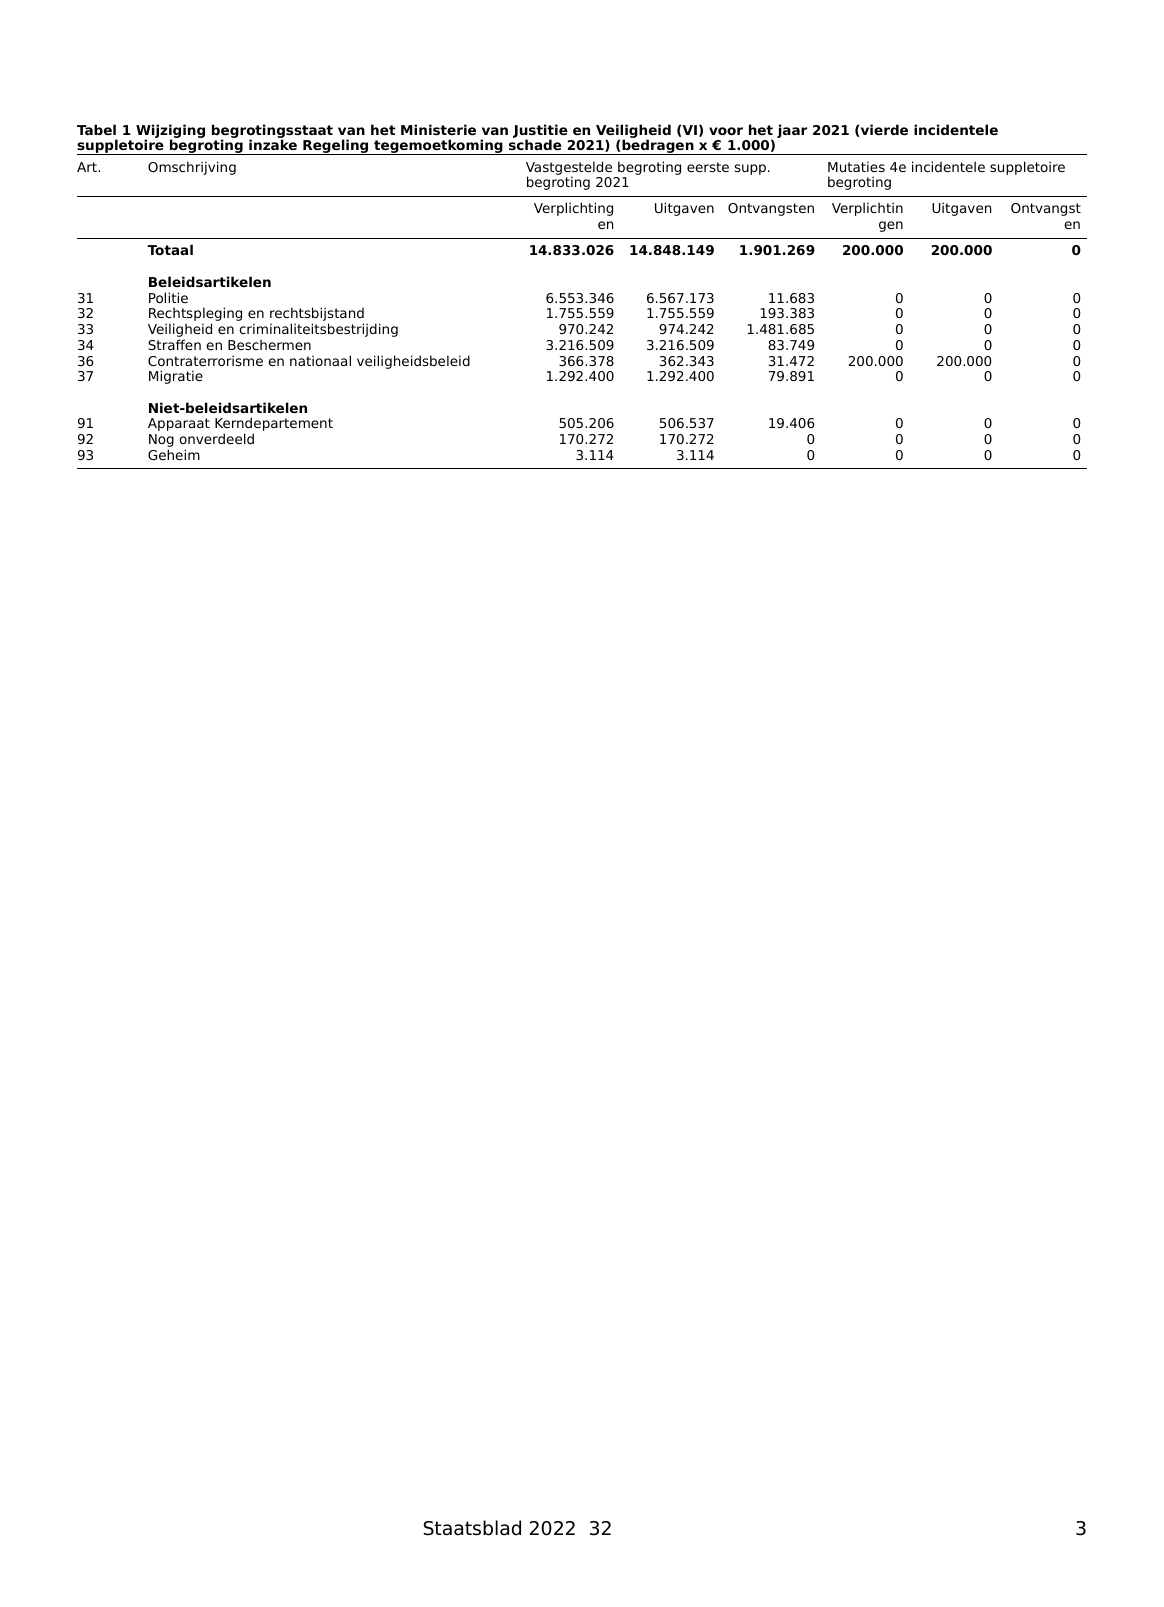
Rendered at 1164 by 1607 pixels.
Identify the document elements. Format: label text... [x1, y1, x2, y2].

table_cell Uitgaven [620, 197, 720, 237]
table_cell [909, 401, 998, 416]
table_cell [720, 275, 821, 290]
table_cell Art. [77, 155, 142, 196]
table_cell [998, 385, 1087, 401]
table_cell 0 [998, 369, 1087, 385]
table_cell 79.891 [720, 369, 821, 385]
table_cell 0 [821, 338, 909, 353]
table_cell [909, 385, 998, 401]
table_cell 93 [77, 448, 142, 468]
table_cell 32 [77, 306, 142, 322]
table_cell 0 [821, 448, 909, 468]
table_header Tabel 1 Wijziging begrotingsstaat van het Ministerie van Justitie en Veiligheid (VI) voor het jaar 2021 (vierde incidentele suppletoire begroting inzake Regeling tegemoetkoming schade 2021) (bedragen x € 1.000) [77, 122, 1087, 154]
table_cell 1.901.269 [720, 239, 821, 259]
table_cell Rechtspleging en rechtsbijstand [142, 306, 519, 322]
table_cell Mutaties 4e incidentele suppletoire begroting [821, 155, 1087, 196]
table_cell 200.000 [909, 239, 998, 259]
table_cell 0 [998, 306, 1087, 322]
table_cell [77, 275, 142, 290]
table_cell Apparaat Kerndepartement [142, 416, 519, 432]
table_cell [77, 401, 142, 416]
table_cell [620, 401, 720, 416]
table_cell [620, 259, 720, 275]
table_cell 83.749 [720, 338, 821, 353]
table_cell 1.292.400 [620, 369, 720, 385]
table_cell 0 [821, 306, 909, 322]
table_cell [520, 401, 620, 416]
table_cell [520, 275, 620, 290]
table_cell 200.000 [909, 353, 998, 369]
table_cell [909, 275, 998, 290]
table_cell Beleidsartikelen [142, 275, 519, 290]
table_cell 506.537 [620, 416, 720, 432]
table_cell 0 [821, 322, 909, 338]
table_cell Ontvangsten [720, 197, 821, 237]
table_cell 3.216.509 [520, 338, 620, 353]
table_cell 6.567.173 [620, 290, 720, 306]
table_cell [520, 259, 620, 275]
table_cell 0 [909, 338, 998, 353]
table_cell 0 [720, 432, 821, 448]
table_cell Vastgestelde begroting eerste supp. begroting 2021 [520, 155, 821, 196]
table_cell 3.114 [520, 448, 620, 468]
table_cell Verplichtingen [821, 197, 909, 237]
table_cell 0 [998, 448, 1087, 468]
table_cell [620, 275, 720, 290]
table_cell [998, 401, 1087, 416]
table_cell 0 [909, 369, 998, 385]
table_cell [821, 275, 909, 290]
table_cell Geheim [142, 448, 519, 468]
table_cell 1.755.559 [620, 306, 720, 322]
table_cell 505.206 [520, 416, 620, 432]
table_cell 31 [77, 290, 142, 306]
table_cell 200.000 [821, 353, 909, 369]
table_cell 0 [998, 239, 1087, 259]
table_cell 1.755.559 [520, 306, 620, 322]
table_cell Nog onverdeeld [142, 432, 519, 448]
table_cell 14.848.149 [620, 239, 720, 259]
table_cell 170.272 [620, 432, 720, 448]
table_cell Verplichtingen [520, 197, 620, 237]
table_cell 0 [720, 448, 821, 468]
table_cell 0 [821, 416, 909, 432]
table_cell 37 [77, 369, 142, 385]
table_cell 0 [998, 416, 1087, 432]
table_cell [77, 385, 142, 401]
table_cell 11.683 [720, 290, 821, 306]
table_cell 0 [821, 369, 909, 385]
table_cell [77, 259, 142, 275]
table_cell [821, 401, 909, 416]
table_cell [998, 259, 1087, 275]
table_cell 362.343 [620, 353, 720, 369]
table_cell 91 [77, 416, 142, 432]
table_cell 1.292.400 [520, 369, 620, 385]
table_cell 193.383 [720, 306, 821, 322]
table_cell 3.114 [620, 448, 720, 468]
table_cell 36 [77, 353, 142, 369]
table_cell 3.216.509 [620, 338, 720, 353]
table_cell [77, 197, 142, 237]
table_cell [998, 275, 1087, 290]
table_cell 170.272 [520, 432, 620, 448]
table_cell 0 [909, 290, 998, 306]
table_cell 1.481.685 [720, 322, 821, 338]
table_cell 366.378 [520, 353, 620, 369]
table_cell Straffen en Beschermen [142, 338, 519, 353]
table_cell Politie [142, 290, 519, 306]
table_cell 14.833.026 [520, 239, 620, 259]
table_cell [142, 259, 519, 275]
table_cell [142, 385, 519, 401]
table_cell 6.553.346 [520, 290, 620, 306]
table_cell 974.242 [620, 322, 720, 338]
table_cell Ontvangsten [998, 197, 1087, 237]
table_cell 0 [821, 290, 909, 306]
table_cell Niet-beleidsartikelen [142, 401, 519, 416]
table_cell [720, 385, 821, 401]
table_cell Uitgaven [909, 197, 998, 237]
table_cell Migratie [142, 369, 519, 385]
table_cell Contraterrorisme en nationaal veiligheidsbeleid [142, 353, 519, 369]
table_cell 92 [77, 432, 142, 448]
table_cell 33 [77, 322, 142, 338]
table_cell 0 [998, 353, 1087, 369]
table_cell 0 [821, 432, 909, 448]
table_cell 34 [77, 338, 142, 353]
table_cell 970.242 [520, 322, 620, 338]
table_cell [720, 259, 821, 275]
table_cell Veiligheid en criminaliteitsbestrijding [142, 322, 519, 338]
table_cell 0 [909, 416, 998, 432]
table_cell 0 [909, 306, 998, 322]
table_cell 200.000 [821, 239, 909, 259]
table_cell [620, 385, 720, 401]
table_cell [821, 385, 909, 401]
table_cell 0 [909, 432, 998, 448]
table_cell [821, 259, 909, 275]
table_cell 19.406 [720, 416, 821, 432]
table_cell 31.472 [720, 353, 821, 369]
table_cell [77, 239, 142, 259]
table_cell [142, 197, 519, 237]
table_cell 0 [998, 290, 1087, 306]
table_cell Totaal [142, 239, 519, 259]
table_cell 0 [998, 338, 1087, 353]
table_cell [520, 385, 620, 401]
table_cell 0 [998, 432, 1087, 448]
table_cell 0 [909, 322, 998, 338]
table_cell 0 [909, 448, 998, 468]
table_cell 0 [998, 322, 1087, 338]
table_cell Omschrijving [142, 155, 519, 196]
table_cell [720, 401, 821, 416]
table_cell [909, 259, 998, 275]
